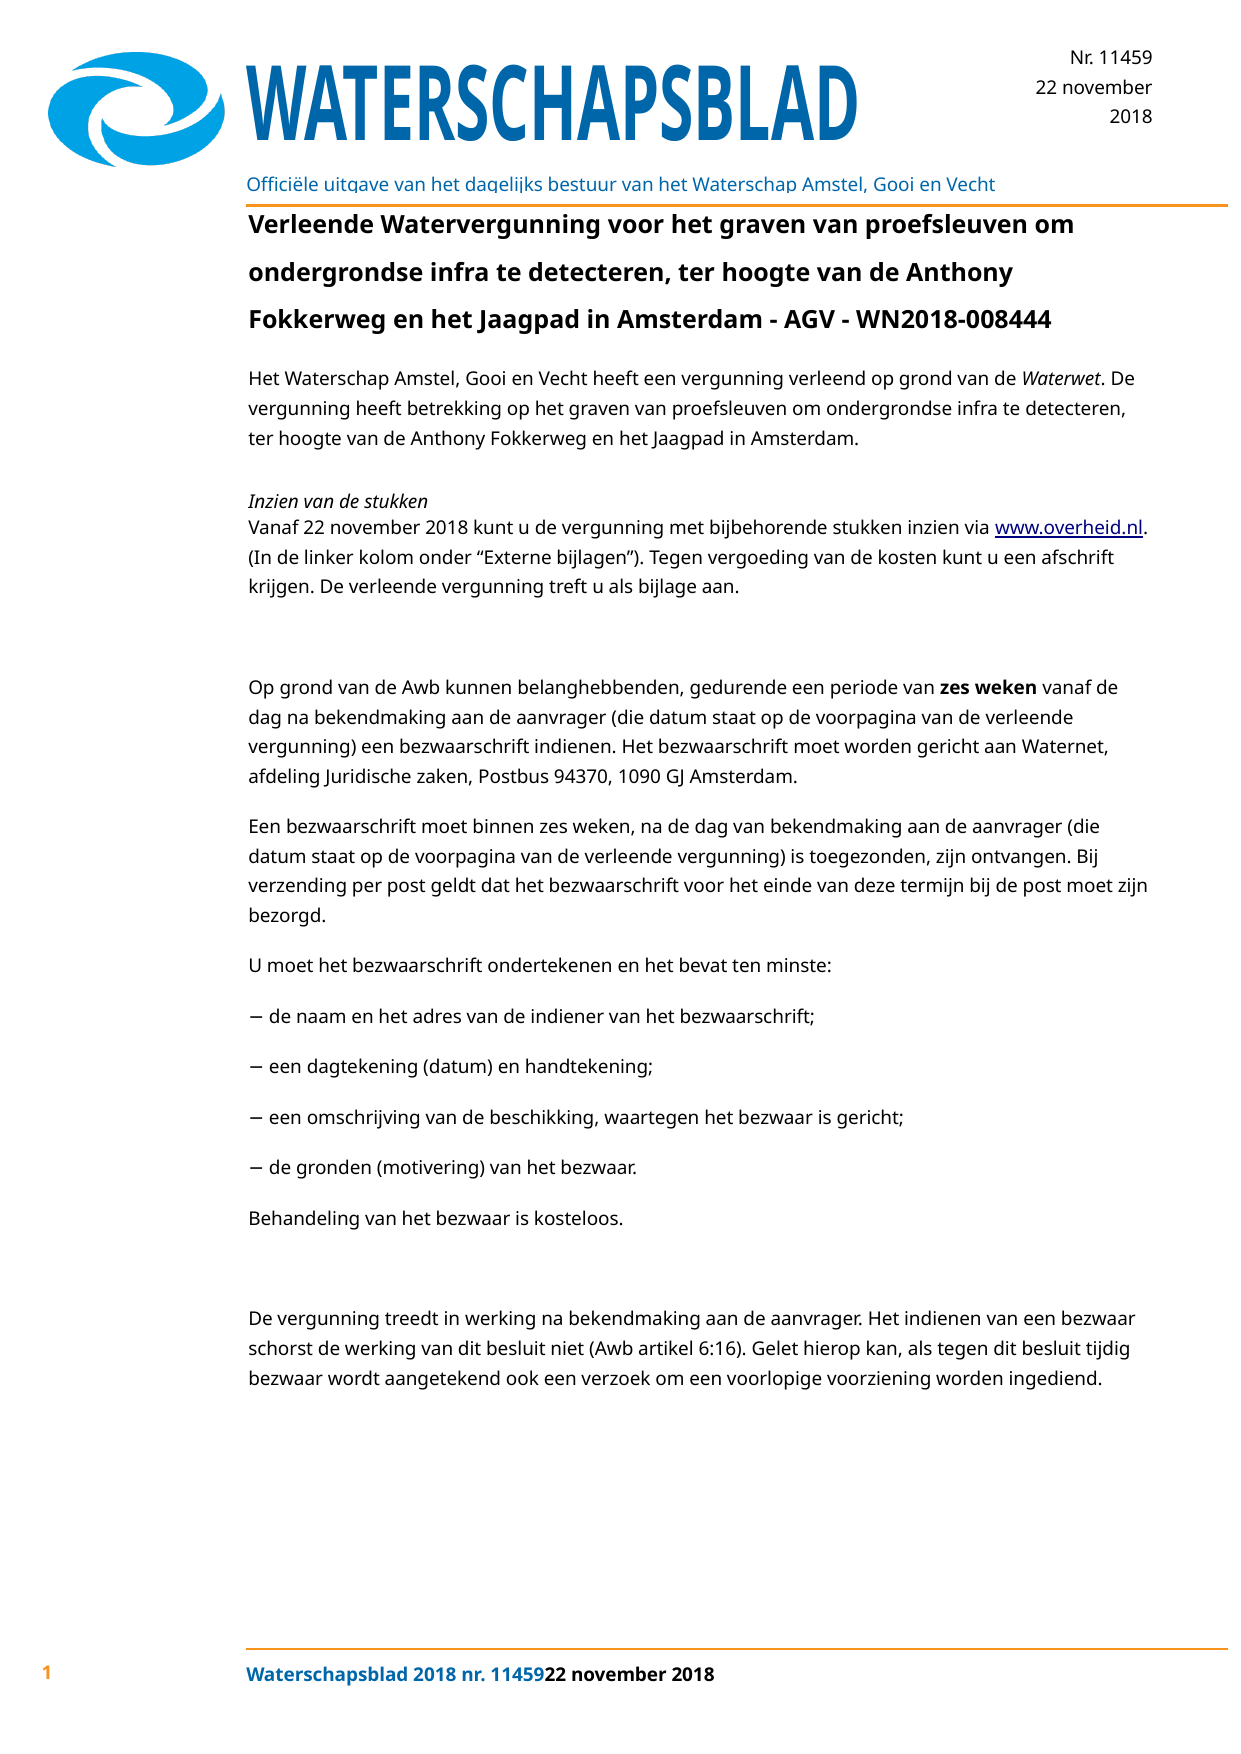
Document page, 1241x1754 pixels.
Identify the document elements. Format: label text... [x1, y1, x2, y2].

text U moet het bezwaarschrift ondertekenen en het bevat ten minste: [248, 953, 1152, 978]
text Inzien van de stukken [248, 489, 1152, 514]
text Een bezwaarschrift moet binnen zes weken, na de dag van bekendmaking aan de aanvrager (die datum staat op de voorpagina van de verleende vergunning) is toegezonden, zijn ontvangen. Bij verzending per post geldt dat het bezwaarschrift voor het einde van deze termijn bij de post moet zijn bezorgd. [248, 813, 1152, 928]
text − de gronden (motivering) van het bezwaar. [248, 1154, 1152, 1180]
text − een dagtekening (datum) en handtekening; [248, 1053, 1152, 1079]
text Het Waterschap Amstel, Gooi en Vecht heeft een vergunning verleend op grond van de Waterwet. De vergunning heeft betrekking op het graven van proefsleuven om ondergrondse infra te detecteren, ter hoogte van de Anthony Fokkerweg en het Jaagpad in Amsterdam. [248, 366, 1152, 450]
text Op grond van de Awb kunnen belanghebbenden, gedurende een periode van zes weken vanaf de dag na bekendmaking aan de aanvrager (die datum staat op de voorpagina van de verleende vergunning) een bezwaarschrift indienen. Het bezwaarschrift moet worden gericht aan Waternet, afdeling Juridische zaken, Postbus 94370, 1090 GJ Amsterdam. [248, 674, 1152, 789]
picture [41, 47, 231, 172]
text − een omschrijving van de beschikking, waartegen het bezwaar is gericht; [248, 1104, 1152, 1130]
text De vergunning treedt in werking na bekendmaking aan de aanvrager. Het indienen van een bezwaar schorst de werking van dit besluit niet (Awb artikel 6:16). Gelet hierop kan, als tegen dit besluit tijdig bezwaar wordt aangetekend ook een verzoek om een voorlopige voorziening worden ingediend. [248, 1306, 1152, 1391]
text Behandeling van het bezwaar is kosteloos. [248, 1205, 1152, 1231]
text − de naam en het adres van de indiener van het bezwaarschrift; [248, 1003, 1152, 1029]
text Vanaf 22 november 2018 kunt u de vergunning met bijbehorende stukken inzien via www.overheid.nl. (In de linker kolom onder “Externe bijlagen”). Tegen vergoeding van de kosten kunt u een afschrift krijgen. De verleende vergunning treft u als bijlage aan. [248, 514, 1152, 599]
text Verleende Watervergunning voor het graven van proefsleuven om ondergrondse infra te detecteren, ter hoogte van de Anthony Fokkerweg en het Jaagpad in Amsterdam - AGV - WN2018-008444 [248, 207, 1152, 336]
